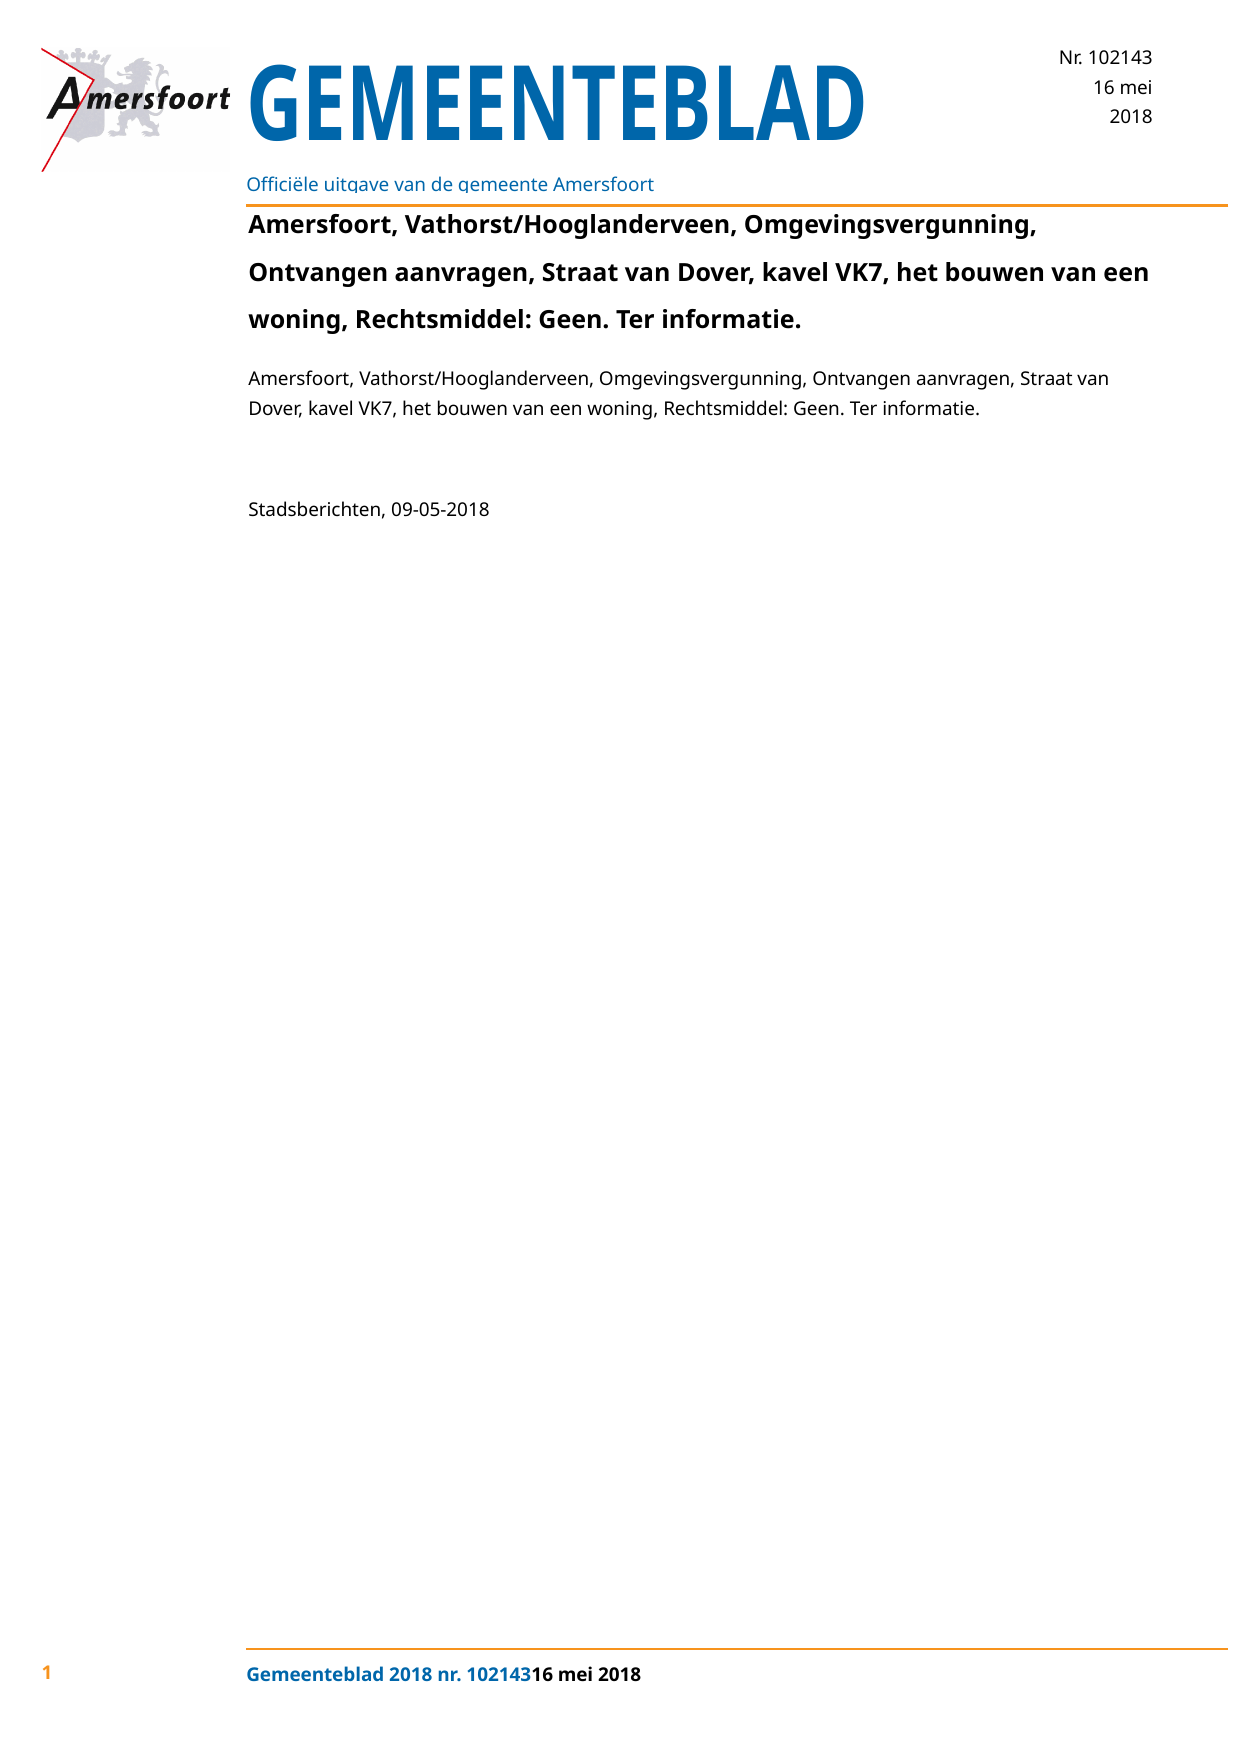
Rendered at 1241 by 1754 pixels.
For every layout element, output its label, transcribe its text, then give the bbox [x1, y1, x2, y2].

picture [41, 47, 231, 172]
text Amersfoort, Vathorst/Hooglanderveen, Omgevingsvergunning, Ontvangen aanvragen, Straat van Dover, kavel VK7, het bouwen van een woning, Rechtsmiddel: Geen. Ter informatie. [248, 366, 1152, 421]
text Stadsberichten, 09-05-2018 [248, 496, 1152, 522]
text Amersfoort, Vathorst/Hooglanderveen, Omgevingsvergunning, Ontvangen aanvragen, Straat van Dover, kavel VK7, het bouwen van een woning, Rechtsmiddel: Geen. Ter informatie. [248, 207, 1152, 336]
